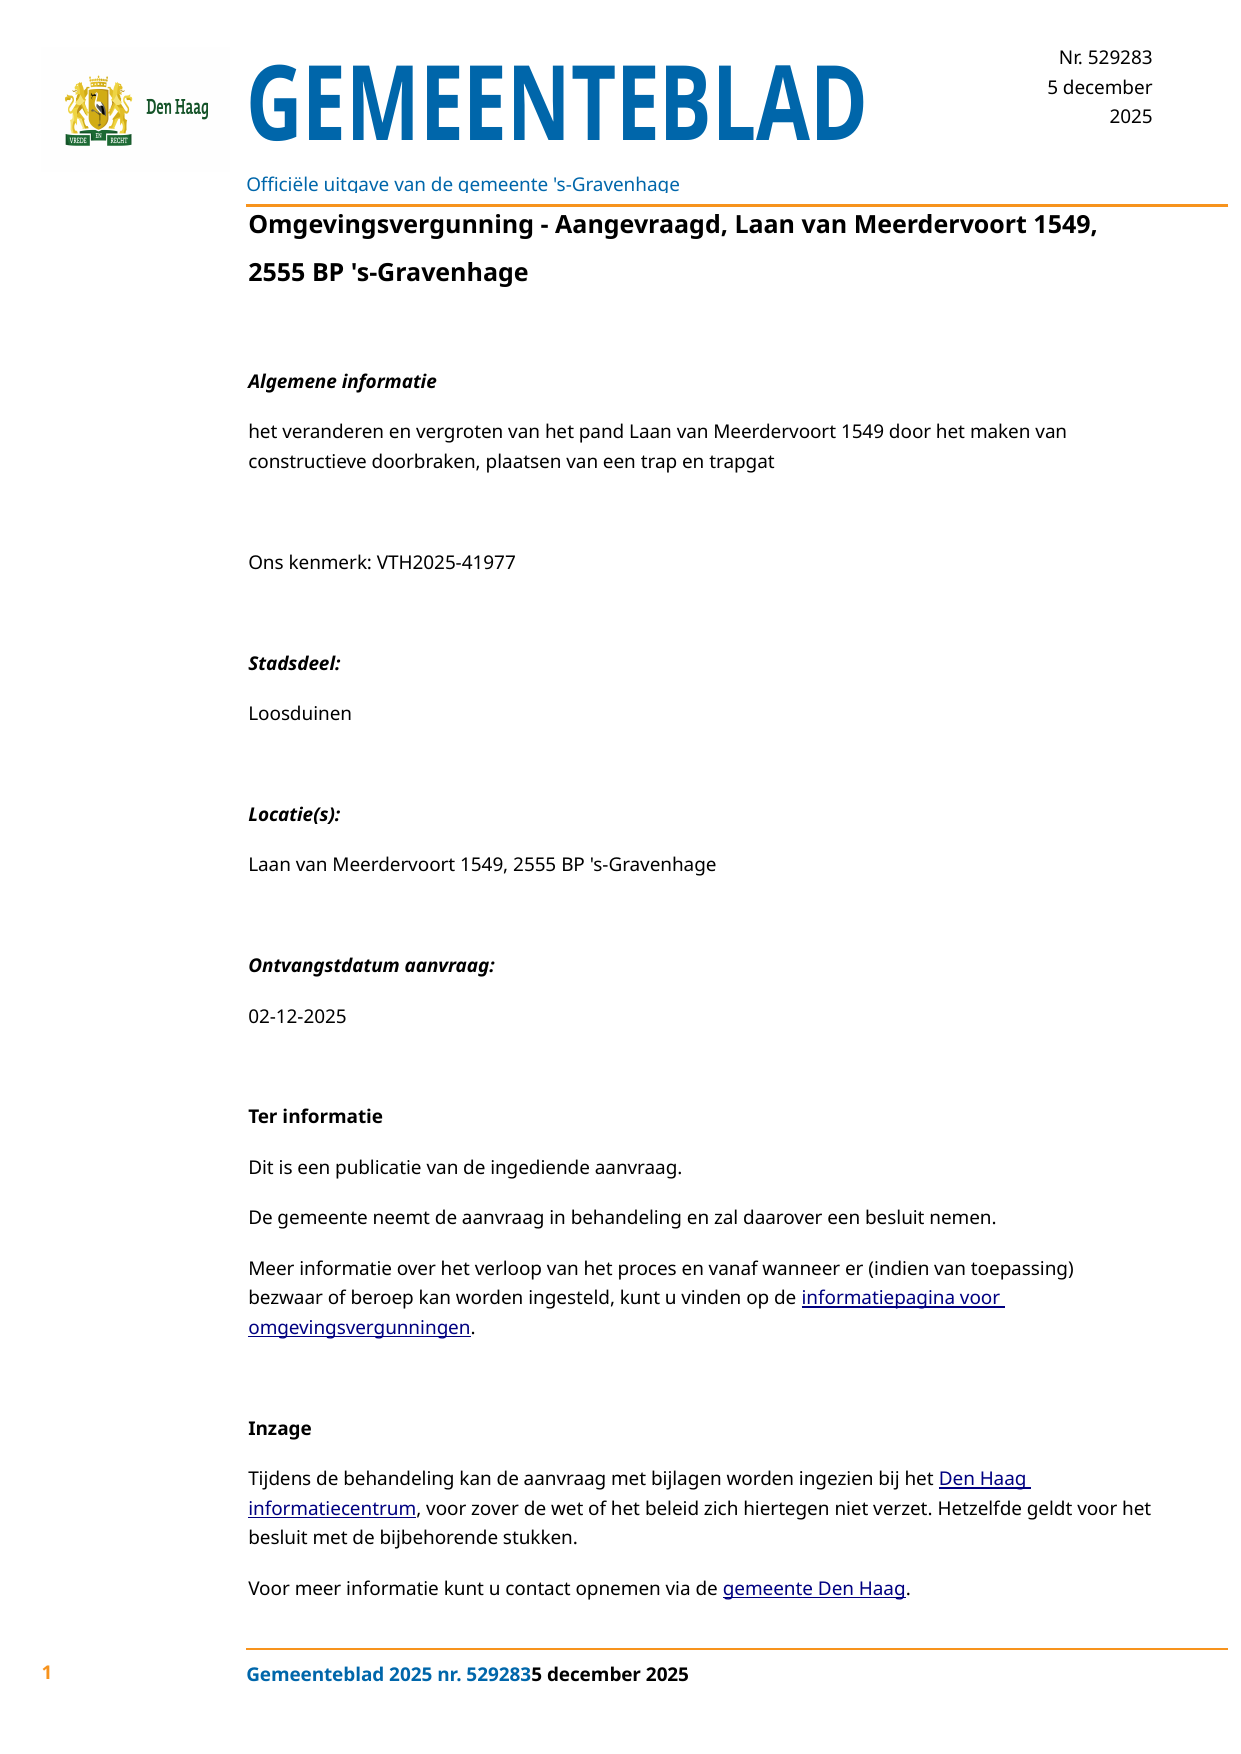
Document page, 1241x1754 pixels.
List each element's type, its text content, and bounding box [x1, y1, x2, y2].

text Omgevingsvergunning - Aangevraagd, Laan van Meerdervoort 1549, 2555 BP 's-Gravenhage [248, 207, 1152, 288]
text Ontvangstdatum aanvraag: [248, 952, 1152, 978]
text Laan van Meerdervoort 1549, 2555 BP 's-Gravenhage [248, 852, 1152, 877]
picture [41, 47, 231, 172]
text Locatie(s): [248, 801, 1152, 827]
text Ons kenmerk: VTH2025-41977 [248, 549, 1152, 575]
text Dit is een publicatie van de ingediende aanvraag. [248, 1154, 1152, 1180]
text Loosduinen [248, 700, 1152, 726]
text Inzage [248, 1415, 1152, 1441]
text 02-12-2025 [248, 1003, 1152, 1029]
text Stadsdeel: [248, 650, 1152, 676]
text Meer informatie over het verloop van het proces en vanaf wanneer er (indien van toepassing) bezwaar of beroep kan worden ingesteld, kunt u vinden op de informatiepagina voor omgevingsvergunningen. [248, 1255, 1152, 1340]
text Tijdens de behandeling kan de aanvraag met bijlagen worden ingezien bij het Den Haag informatiecentrum, voor zover de wet of het beleid zich hiertegen niet verzet. Hetzelfde geldt voor het besluit met de bijbehorende stukken. [248, 1465, 1152, 1550]
text De gemeente neemt de aanvraag in behandeling en zal daarover een besluit nemen. [248, 1204, 1152, 1230]
text het veranderen en vergroten van het pand Laan van Meerdervoort 1549 door het maken van constructieve doorbraken, plaatsen van een trap en trapgat [248, 419, 1152, 474]
text Ter informatie [248, 1104, 1152, 1129]
text Algemene informatie [248, 368, 1152, 394]
text Voor meer informatie kunt u contact opnemen via de gemeente Den Haag. [248, 1575, 1152, 1601]
